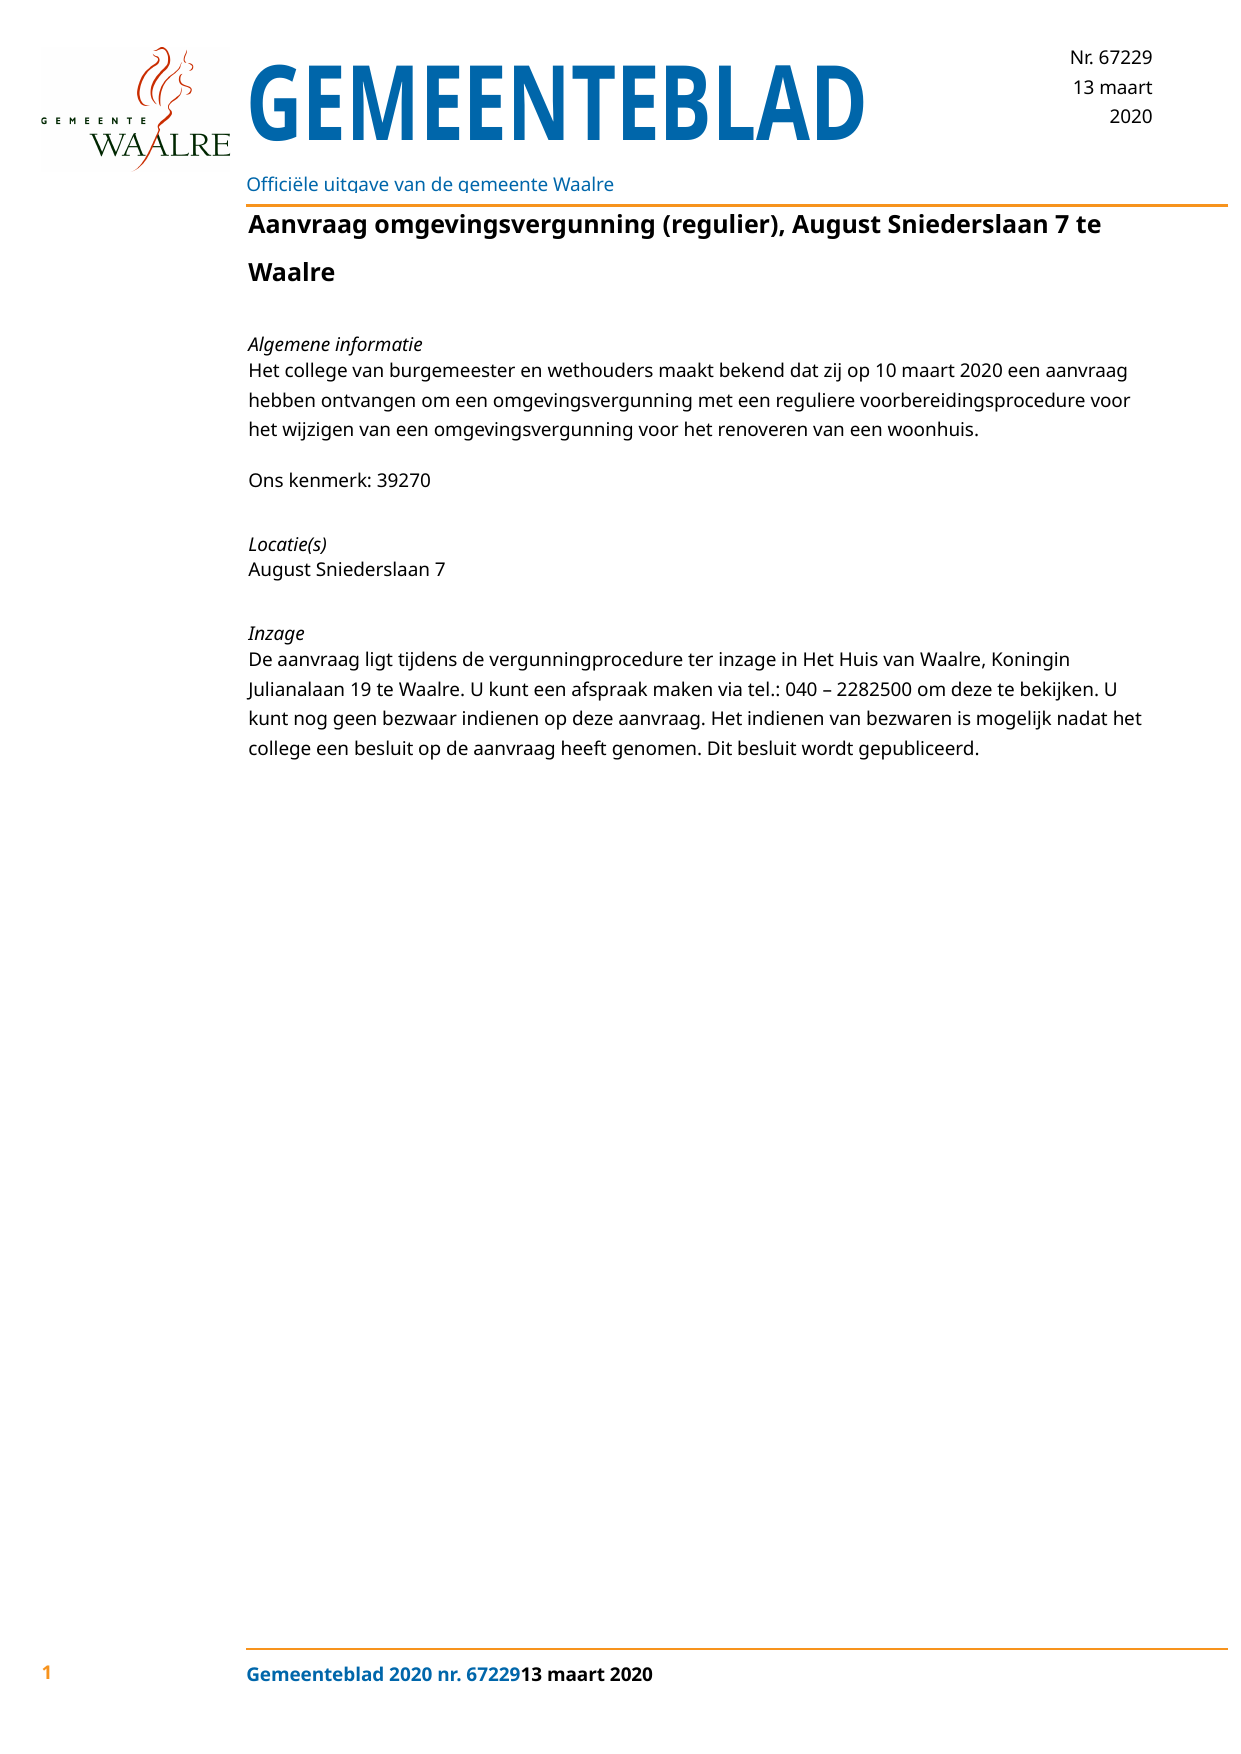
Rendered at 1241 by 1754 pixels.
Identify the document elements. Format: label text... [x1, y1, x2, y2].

picture [41, 47, 231, 172]
text August Sniederslaan 7 [248, 556, 1152, 582]
text Aanvraag omgevingsvergunning (regulier), August Sniederslaan 7 te Waalre [248, 207, 1152, 288]
text Locatie(s) [248, 531, 1152, 556]
text Het college van burgemeester en wethouders maakt bekend dat zij op 10 maart 2020 een aanvraag hebben ontvangen om een omgevingsvergunning met een reguliere voorbereidingsprocedure voor het wijzigen van een omgevingsvergunning voor het renoveren van een woonhuis. [248, 357, 1152, 442]
text De aanvraag ligt tijdens de vergunningprocedure ter inzage in Het Huis van Waalre, Koningin Julianalaan 19 te Waalre. U kunt een afspraak maken via tel.: 040 – 2282500 om deze te bekijken. U kunt nog geen bezwaar indienen op deze aanvraag. Het indienen van bezwaren is mogelijk nadat het college een besluit op de aanvraag heeft genomen. Dit besluit wordt gepubliceerd. [248, 646, 1152, 761]
text Inzage [248, 620, 1152, 646]
text Ons kenmerk: 39270 [248, 467, 1152, 492]
text Algemene informatie [248, 331, 1152, 357]
